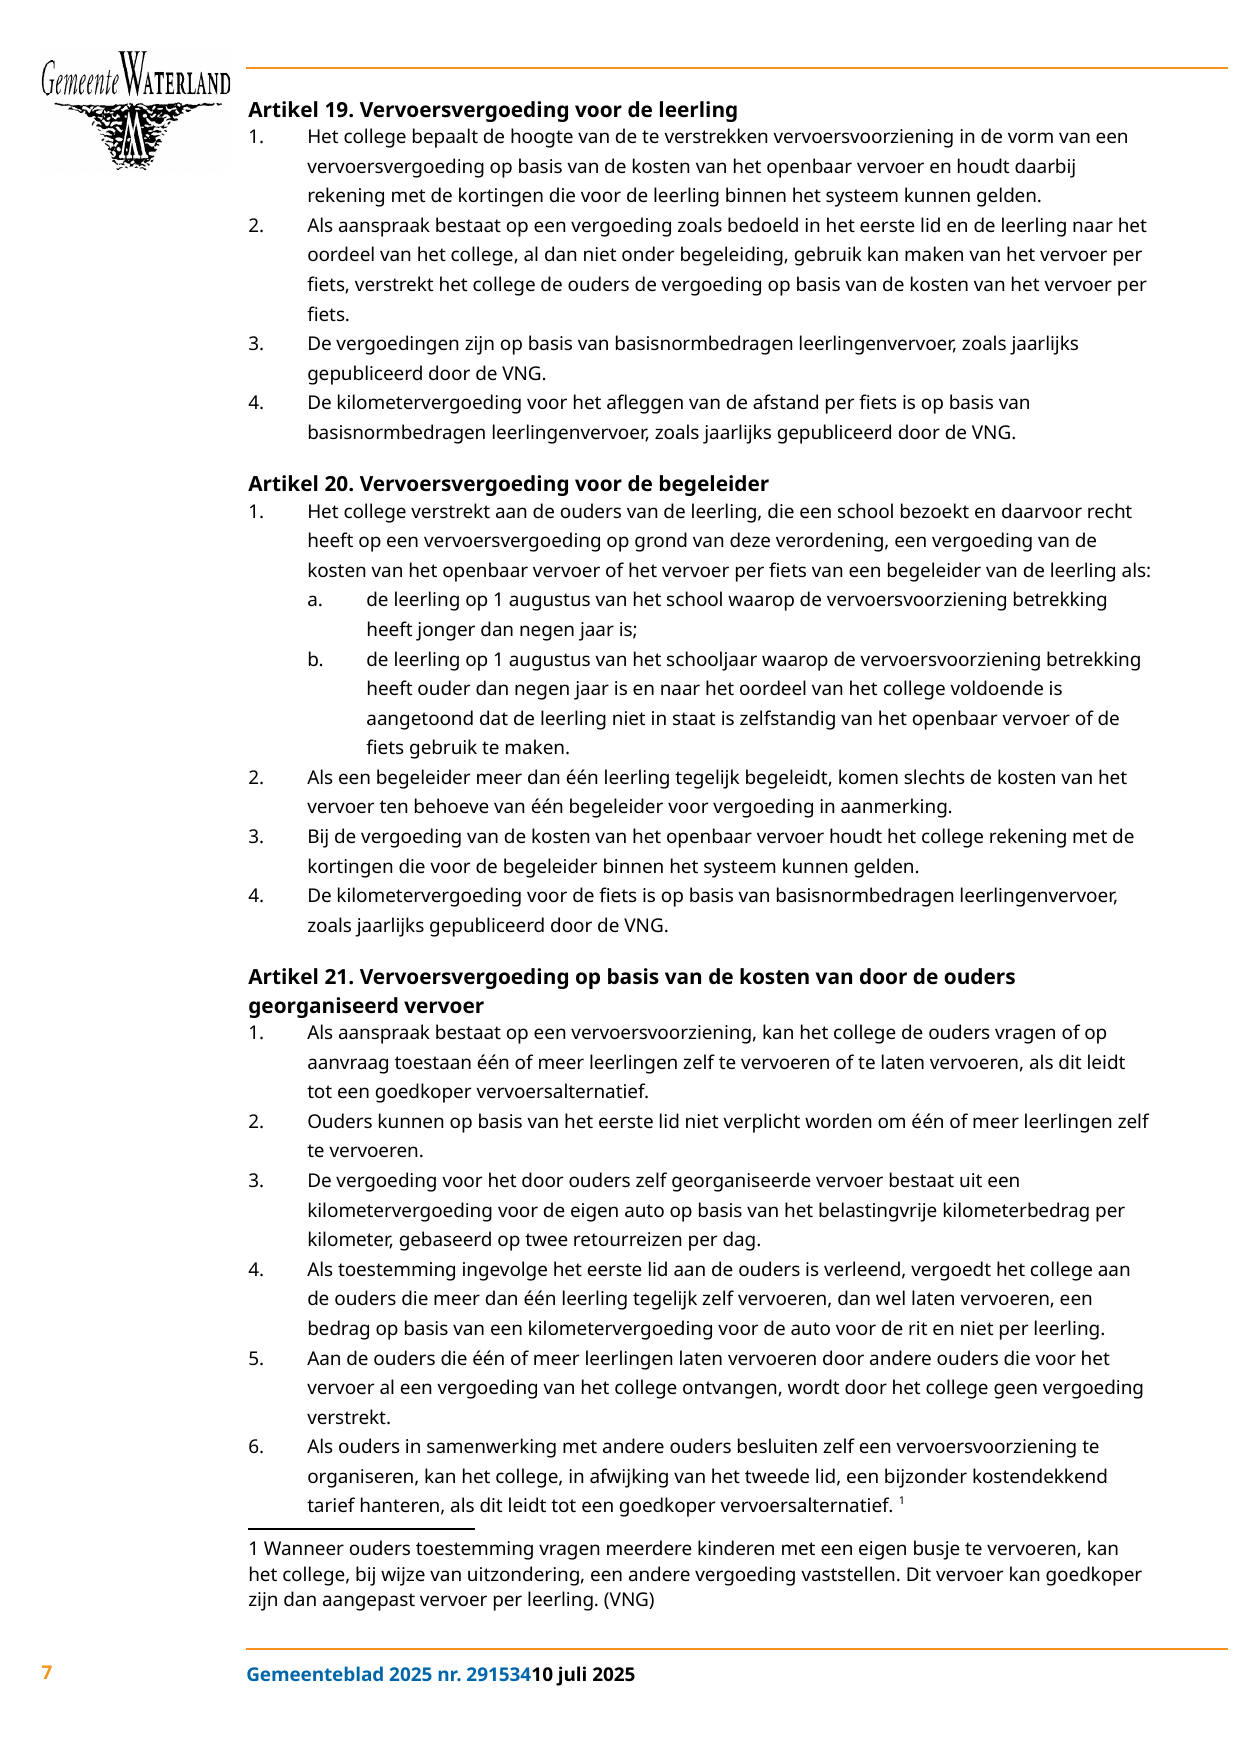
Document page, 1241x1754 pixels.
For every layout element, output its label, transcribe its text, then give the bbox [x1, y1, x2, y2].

list De kilometervergoeding voor de fiets is op basis van basisnormbedragen leerlingenvervoer, zoals jaarlijks gepubliceerd door de VNG. [248, 882, 1152, 938]
list Als aanspraak bestaat op een vergoeding zoals bedoeld in het eerste lid en de leerling naar het oordeel van het college, al dan niet onder begeleiding, gebruik kan maken van het vervoer per fiets, verstrekt het college de ouders de vergoeding op basis van de kosten van het vervoer per fiets. [248, 212, 1152, 326]
list Het college bepaalt de hoogte van de te verstrekken vervoersvoorziening in de vorm van een vervoersvergoeding op basis van de kosten van het openbaar vervoer en houdt daarbij rekening met de kortingen die voor de leerling binnen het systeem kunnen gelden. [248, 123, 1152, 208]
list Als toestemming ingevolge het eerste lid aan de ouders is verleend, vergoedt het college aan de ouders die meer dan één leerling tegelijk zelf vervoeren, dan wel laten vervoeren, een bedrag op basis van een kilometervergoeding voor de auto voor de rit en niet per leerling. [248, 1256, 1152, 1341]
list Als een begeleider meer dan één leerling tegelijk begeleidt, komen slechts de kosten van het vervoer ten behoeve van één begeleider voor vergoeding in aanmerking. [248, 764, 1152, 819]
list Bij de vergoeding van de kosten van het openbaar vervoer houdt het college rekening met de kortingen die voor de begeleider binnen het systeem kunnen gelden. [248, 823, 1152, 879]
list Als aanspraak bestaat op een vervoersvoorziening, kan het college de ouders vragen of op aanvraag toestaan één of meer leerlingen zelf te vervoeren of te laten vervoeren, als dit leidt tot een goedkoper vervoersalternatief. [248, 1019, 1152, 1104]
picture [41, 47, 231, 172]
list De vergoeding voor het door ouders zelf georganiseerde vervoer bestaat uit een kilometervergoeding voor de eigen auto op basis van het belastingvrije kilometerbedrag per kilometer, gebaseerd op twee retourreizen per dag. [248, 1167, 1152, 1252]
list De vergoedingen zijn op basis van basisnormbedragen leerlingenvervoer, zoals jaarlijks gepubliceerd door de VNG. [248, 330, 1152, 386]
list De kilometervergoeding voor het afleggen van de afstand per fiets is op basis van basisnormbedragen leerlingenvervoer, zoals jaarlijks gepubliceerd door de VNG. [248, 389, 1152, 445]
list Het college verstrekt aan de ouders van de leerling, die een school bezoekt en daarvoor recht heeft op een vervoersvergoeding op grond van deze verordening, een vergoeding van de kosten van het openbaar vervoer of het vervoer per fiets van een begeleider van de leerling als: [248, 498, 1152, 583]
list de leerling op 1 augustus van het school waarop de vervoersvoorziening betrekking heeft jonger dan negen jaar is; [307, 587, 1152, 642]
list de leerling op 1 augustus van het schooljaar waarop de vervoersvoorziening betrekking heeft ouder dan negen jaar is en naar het oordeel van het college voldoende is aangetoond dat de leerling niet in staat is zelfstandig van het openbaar vervoer of de fiets gebruik te maken. [307, 646, 1152, 760]
text Artikel 20. Vervoersvergoeding voor de begeleider [248, 469, 1152, 498]
list Als ouders in samenwerking met andere ouders besluiten zelf een vervoersvoorziening te organiseren, kan het college, in afwijking van het tweede lid, een bijzonder kostendekkend tarief hanteren, als dit leidt tot een goedkoper vervoersalternatief. [248, 1433, 1152, 1518]
text Artikel 21. Vervoersvergoeding op basis van de kosten van door de ouders georganiseerd vervoer [248, 962, 1152, 1019]
text Artikel 19. Vervoersvergoeding voor de leerling [248, 95, 1152, 123]
list Ouders kunnen op basis van het eerste lid niet verplicht worden om één of meer leerlingen zelf te vervoeren. [248, 1108, 1152, 1163]
list Wanneer ouders toestemming vragen meerdere kinderen met een eigen busje te vervoeren, kan het college, bij wijze van uitzondering, een andere vergoeding vaststellen. Dit vervoer kan goedkoper zijn dan aangepast vervoer per leerling. (VNG) [248, 1535, 1152, 1612]
list Aan de ouders die één of meer leerlingen laten vervoeren door andere ouders die voor het vervoer al een vergoeding van het college ontvangen, wordt door het college geen vergoeding verstrekt. [248, 1345, 1152, 1430]
